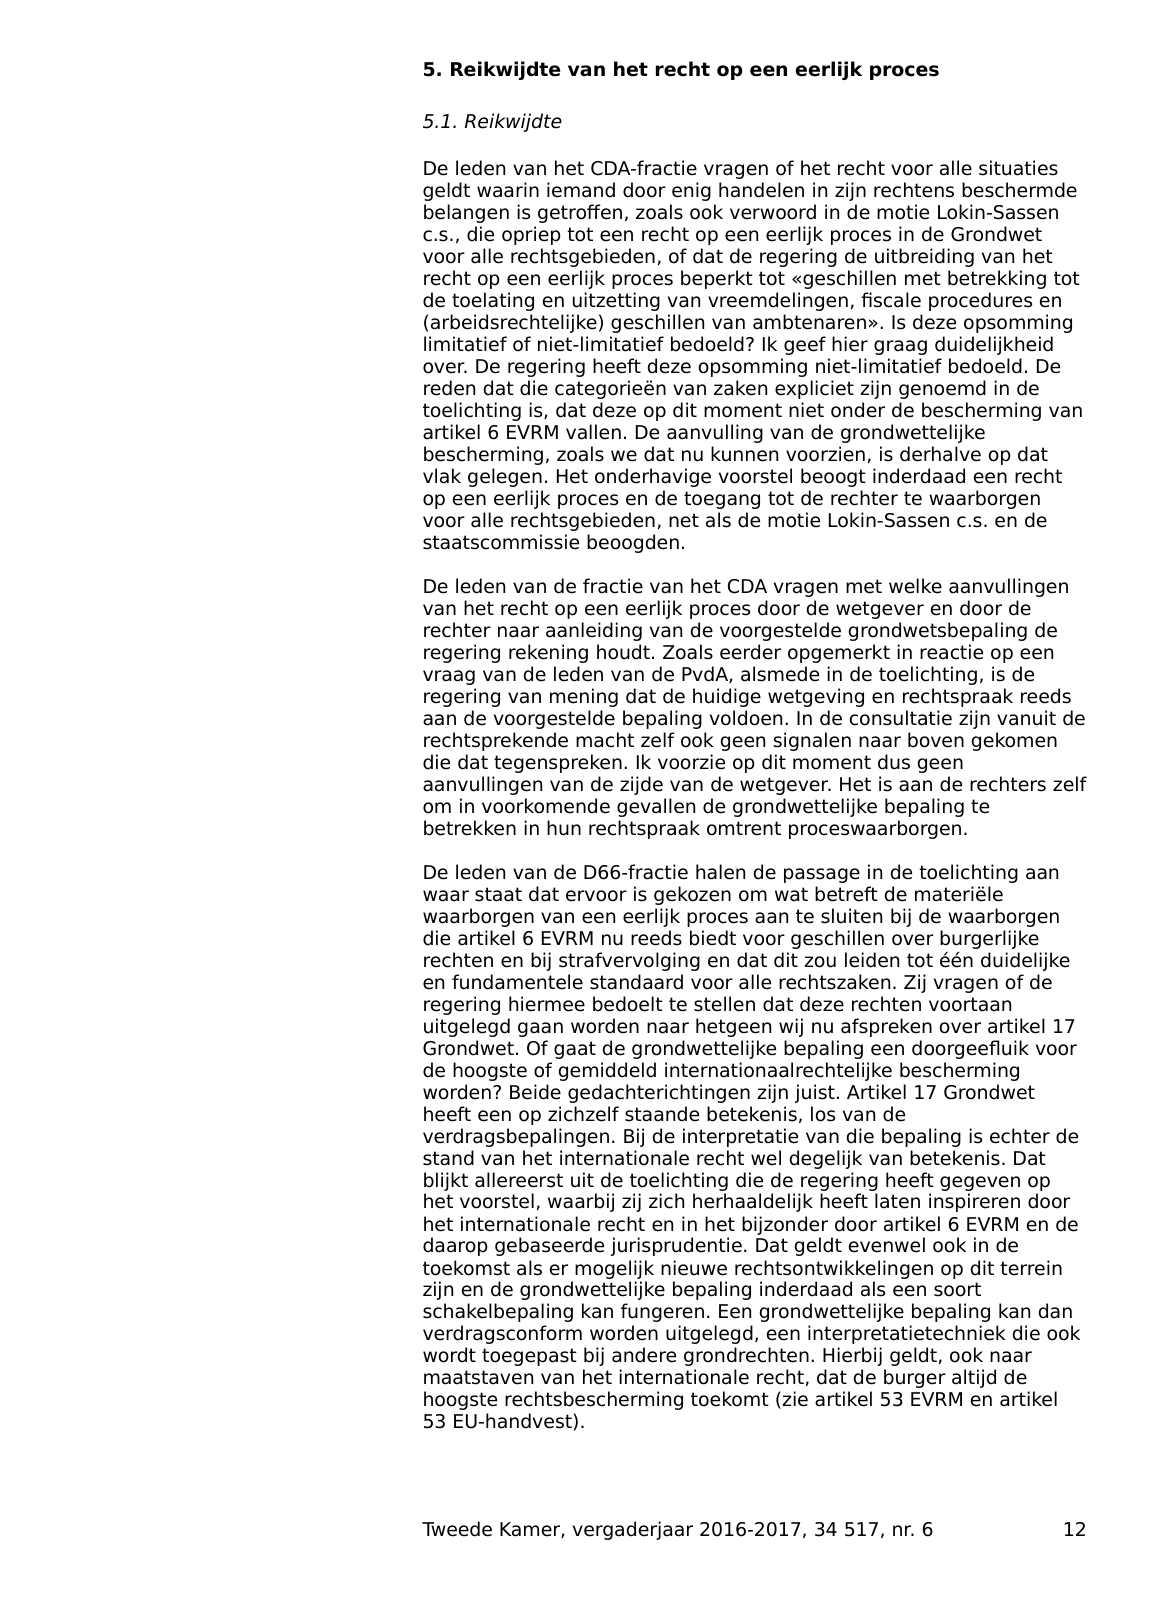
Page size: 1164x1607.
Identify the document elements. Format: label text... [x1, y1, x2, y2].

text De leden van de fractie van het CDA vragen met welke aanvullingen van het recht op een eerlijk proces door de wetgever en door de rechter naar aanleiding van de voorgestelde grondwetsbepaling de regering rekening houdt. Zoals eerder opgemerkt in reactie op een vraag van de leden van de PvdA, alsmede in de toelichting, is de regering van mening dat de huidige wetgeving en rechtspraak reeds aan de voorgestelde bepaling voldoen. In de consultatie zijn vanuit de rechtsprekende macht zelf ook geen signalen naar boven gekomen die dat tegenspreken. Ik voorzie op dit moment dus geen aanvullingen van de zijde van de wetgever. Het is aan de rechters zelf om in voorkomende gevallen de grondwettelijke bepaling te betrekken in hun rechtspraak omtrent proceswaarborgen. [422, 576, 1087, 839]
subtitle 5.1. Reikwijdte [422, 111, 1087, 133]
subtitle 5. Reikwijdte van het recht op een eerlijk proces [422, 59, 1087, 81]
text De leden van het CDA-fractie vragen of het recht voor alle situaties geldt waarin iemand door enig handelen in zijn rechtens beschermde belangen is getroffen, zoals ook verwoord in de motie Lokin-Sassen c.s., die opriep tot een recht op een eerlijk proces in de Grondwet voor alle rechtsgebieden, of dat de regering de uitbreiding van het recht op een eerlijk proces beperkt tot «geschillen met betrekking tot de toelating en uitzetting van vreemdelingen, fiscale procedures en (arbeidsrechtelijke) geschillen van ambtenaren». Is deze opsomming limitatief of niet-limitatief bedoeld? Ik geef hier graag duidelijkheid over. De regering heeft deze opsomming niet-limitatief bedoeld. De reden dat die categorieën van zaken expliciet zijn genoemd in de toelichting is, dat deze op dit moment niet onder de bescherming van artikel 6 EVRM vallen. De aanvulling van de grondwettelijke bescherming, zoals we dat nu kunnen voorzien, is derhalve op dat vlak gelegen. Het onderhavige voorstel beoogt inderdaad een recht op een eerlijk proces en de toegang tot de rechter te waarborgen voor alle rechtsgebieden, net als de motie Lokin-Sassen c.s. en de staatscommissie beoogden. [422, 158, 1087, 554]
text De leden van de D66-fractie halen de passage in de toelichting aan waar staat dat ervoor is gekozen om wat betreft de materiële waarborgen van een eerlijk proces aan te sluiten bij de waarborgen die artikel 6 EVRM nu reeds biedt voor geschillen over burgerlijke rechten en bij strafvervolging en dat dit zou leiden tot één duidelijke en fundamentele standaard voor alle rechtszaken. Zij vragen of de regering hiermee bedoelt te stellen dat deze rechten voortaan uitgelegd gaan worden naar hetgeen wij nu afspreken over artikel 17 Grondwet. Of gaat de grondwettelijke bepaling een doorgeefluik voor de hoogste of gemiddeld internationaalrechtelijke bescherming worden? Beide gedachterichtingen zijn juist. Artikel 17 Grondwet heeft een op zichzelf staande betekenis, los van de verdragsbepalingen. Bij de interpretatie van die bepaling is echter de stand van het internationale recht wel degelijk van betekenis. Dat blijkt allereerst uit de toelichting die de regering heeft gegeven op het voorstel, waarbij zij zich herhaaldelijk heeft laten inspireren door het internationale recht en in het bijzonder door artikel 6 EVRM en de daarop gebaseerde jurisprudentie. Dat geldt evenwel ook in de toekomst als er mogelijk nieuwe rechtsontwikkelingen op dit terrein zijn en de grondwettelijke bepaling inderdaad als een soort schakelbepaling kan fungeren. Een grondwettelijke bepaling kan dan verdragsconform worden uitgelegd, een interpretatietechniek die ook wordt toegepast bij andere grondrechten. Hierbij geldt, ook naar maatstaven van het internationale recht, dat de burger altijd de hoogste rechtsbescherming toekomt (zie artikel 53 EVRM en artikel 53 EU-handvest). [422, 862, 1087, 1433]
